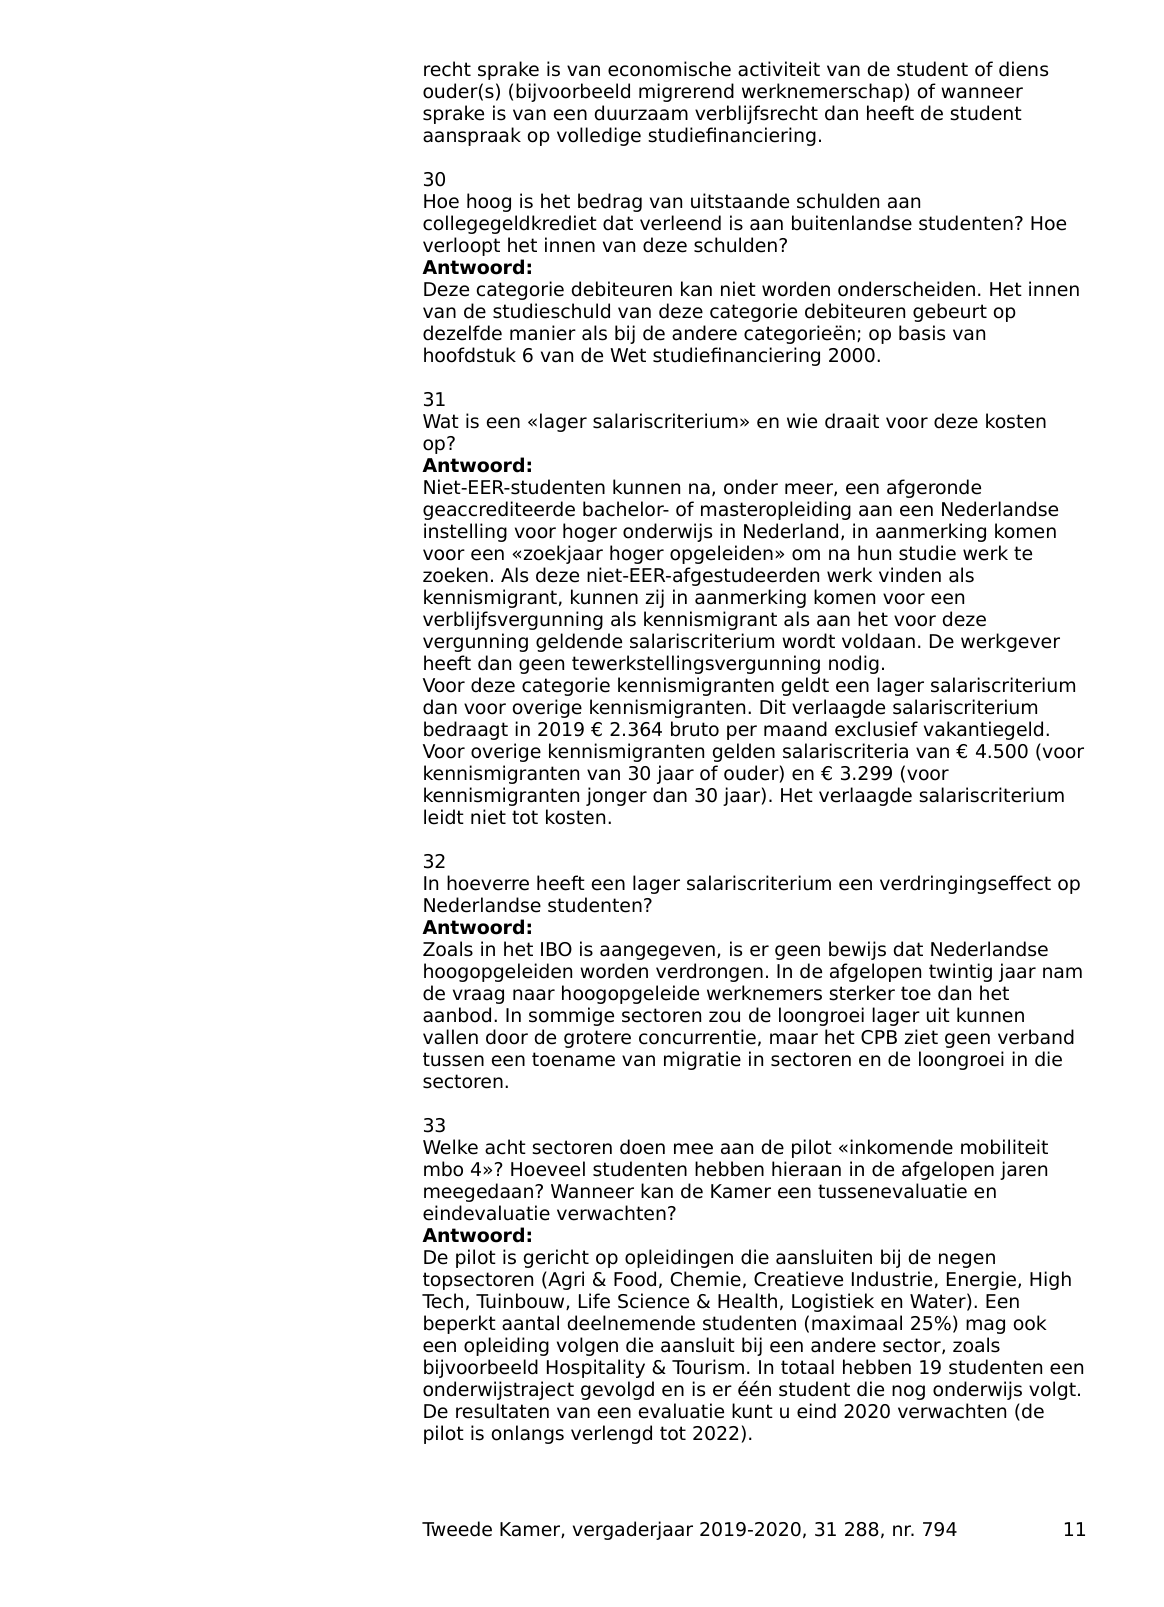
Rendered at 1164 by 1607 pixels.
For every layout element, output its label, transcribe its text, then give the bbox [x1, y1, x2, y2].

text Antwoord: [422, 455, 1087, 477]
text Antwoord: [422, 1225, 1087, 1247]
text Deze categorie debiteuren kan niet worden onderscheiden. Het innen van de studieschuld van deze categorie debiteuren gebeurt op dezelfde manier als bij de andere categorieën; op basis van hoofdstuk 6 van de Wet studiefinanciering 2000. [422, 279, 1087, 367]
text Voor deze categorie kennismigranten geldt een lager salariscriterium dan voor overige kennismigranten. Dit verlaagde salariscriterium bedraagt in 2019 € 2.364 bruto per maand exclusief vakantiegeld. Voor overige kennismigranten gelden salariscriteria van € 4.500 (voor kennismigranten van 30 jaar of ouder) en € 3.299 (voor kennismigranten jonger dan 30 jaar). Het verlaagde salariscriterium leidt niet tot kosten. [422, 675, 1087, 829]
text Wat is een «lager salariscriterium» en wie draait voor deze kosten op? [422, 411, 1087, 455]
text 32 [422, 851, 1087, 873]
text Antwoord: [422, 917, 1087, 939]
text Niet-EER-studenten kunnen na, onder meer, een afgeronde geaccrediteerde bachelor- of masteropleiding aan een Nederlandse instelling voor hoger onderwijs in Nederland, in aanmerking komen voor een «zoekjaar hoger opgeleiden» om na hun studie werk te zoeken. Als deze niet-EER-afgestudeerden werk vinden als kennismigrant, kunnen zij in aanmerking komen voor een verblijfsvergunning als kennismigrant als aan het voor deze vergunning geldende salariscriterium wordt voldaan. De werkgever heeft dan geen tewerkstellingsvergunning nodig. [422, 477, 1087, 675]
text 30 [422, 169, 1087, 191]
text Hoe hoog is het bedrag van uitstaande schulden aan collegegeldkrediet dat verleend is aan buitenlandse studenten? Hoe verloopt het innen van deze schulden? [422, 191, 1087, 257]
text In hoeverre heeft een lager salariscriterium een verdringingseffect op Nederlandse studenten? [422, 873, 1087, 917]
text Zoals in het IBO is aangegeven, is er geen bewijs dat Nederlandse hoogopgeleiden worden verdrongen. In de afgelopen twintig jaar nam de vraag naar hoogopgeleide werknemers sterker toe dan het aanbod. In sommige sectoren zou de loongroei lager uit kunnen vallen door de grotere concurrentie, maar het CPB ziet geen verband tussen een toename van migratie in sectoren en de loongroei in die sectoren. [422, 939, 1087, 1093]
text recht sprake is van economische activiteit van de student of diens ouder(s) (bijvoorbeeld migrerend werknemerschap) of wanneer sprake is van een duurzaam verblijfsrecht dan heeft de student aanspraak op volledige studiefinanciering. [422, 59, 1087, 147]
text De pilot is gericht op opleidingen die aansluiten bij de negen topsectoren (Agri & Food, Chemie, Creatieve Industrie, Energie, High Tech, Tuinbouw, Life Science & Health, Logistiek en Water). Een beperkt aantal deelnemende studenten (maximaal 25%) mag ook een opleiding volgen die aansluit bij een andere sector, zoals bijvoorbeeld Hospitality & Tourism. In totaal hebben 19 studenten een onderwijstraject gevolgd en is er één student die nog onderwijs volgt. De resultaten van een evaluatie kunt u eind 2020 verwachten (de pilot is onlangs verlengd tot 2022). [422, 1247, 1087, 1444]
text Welke acht sectoren doen mee aan de pilot «inkomende mobiliteit mbo 4»? Hoeveel studenten hebben hieraan in de afgelopen jaren meegedaan? Wanneer kan de Kamer een tussenevaluatie en eindevaluatie verwachten? [422, 1137, 1087, 1225]
text 31 [422, 389, 1087, 411]
text 33 [422, 1115, 1087, 1137]
text Antwoord: [422, 257, 1087, 279]
